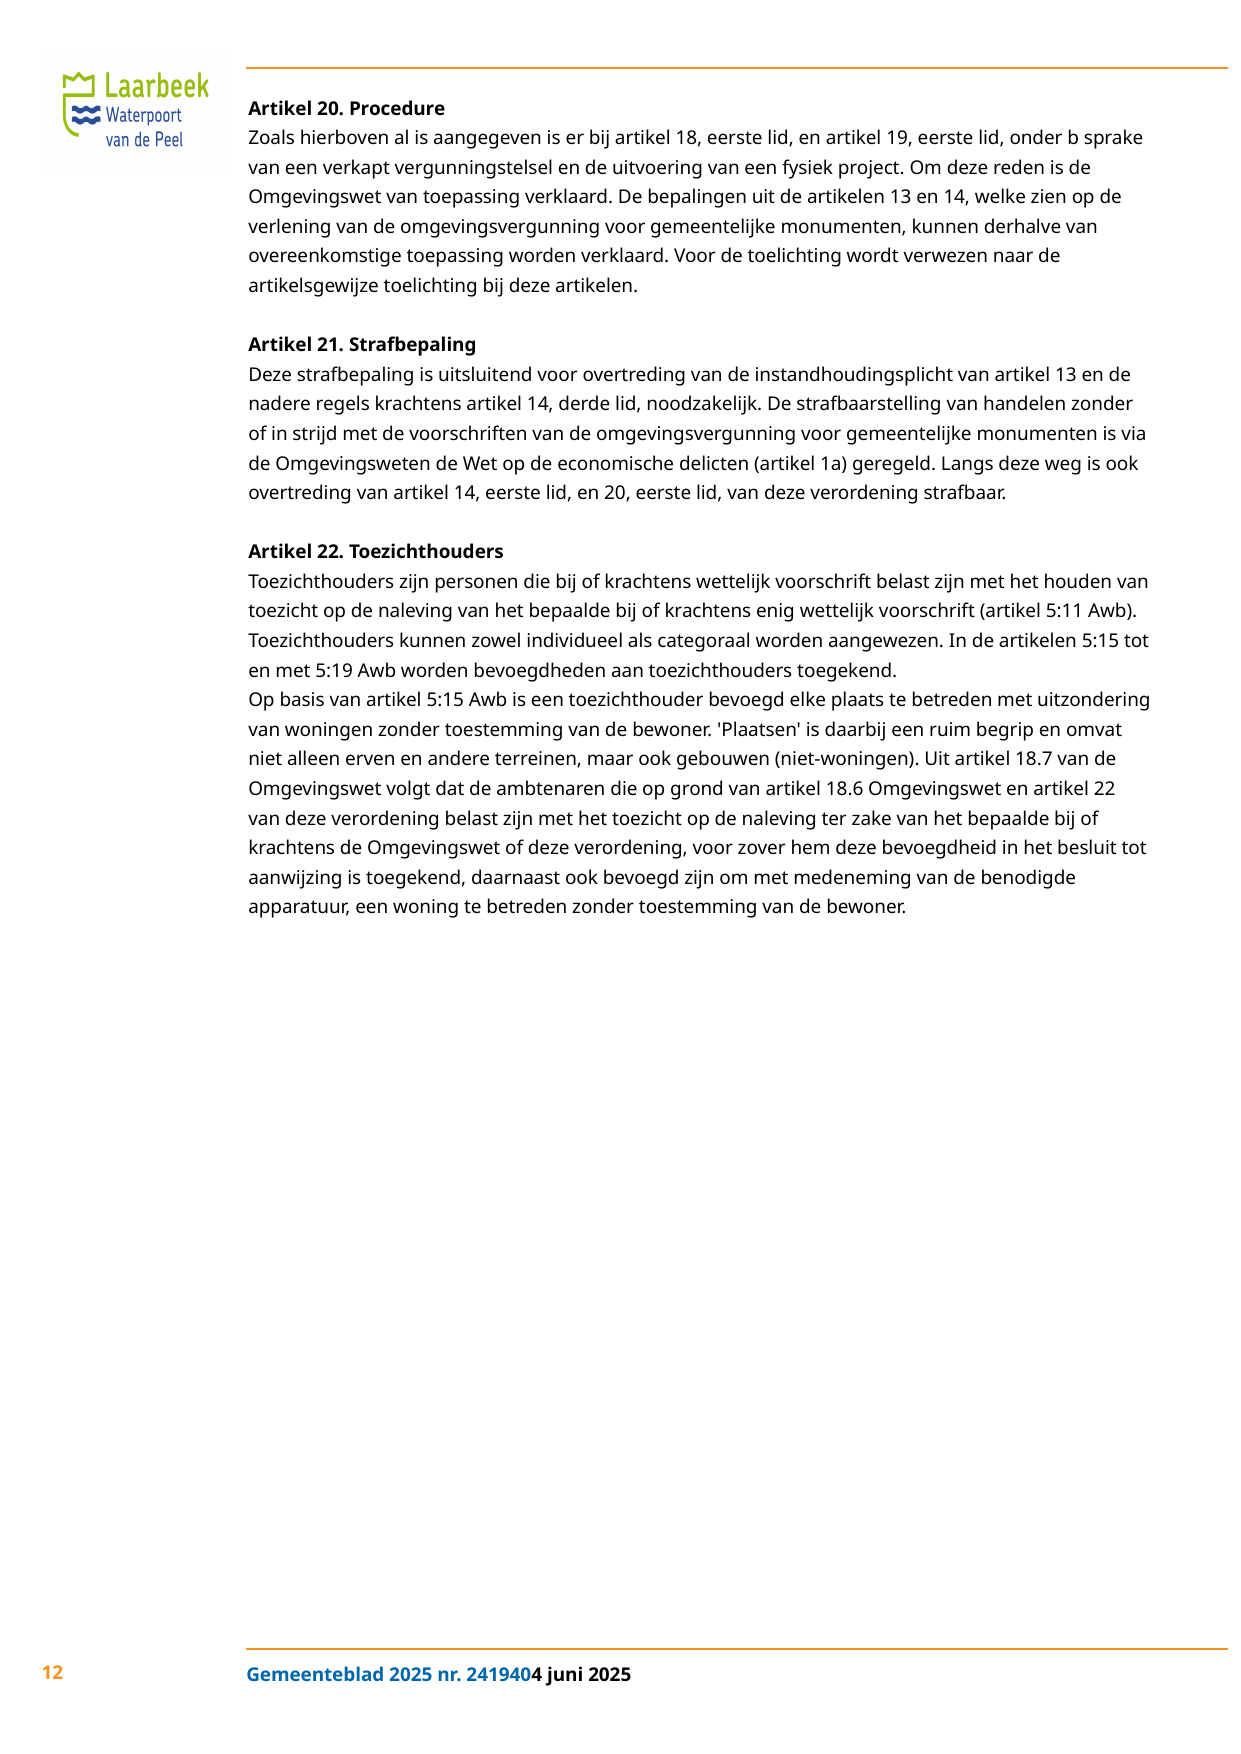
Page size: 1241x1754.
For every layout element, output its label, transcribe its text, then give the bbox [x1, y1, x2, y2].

text Deze strafbepaling is uitsluitend voor overtreding van de instandhoudingsplicht van artikel 13 en de nadere regels krachtens artikel 14, derde lid, noodzakelijk. De strafbaarstelling van handelen zonder of in strijd met de voorschriften van de omgevingsvergunning voor gemeentelijke monumenten is via de Omgevingsweten de Wet op de economische delicten (artikel 1a) geregeld. Langs deze weg is ook overtreding van artikel 14, eerste lid, en 20, eerste lid, van deze verordening strafbaar. [248, 361, 1152, 505]
text Toezichthouders zijn personen die bij of krachtens wettelijk voorschrift belast zijn met het houden van toezicht op de naleving van het bepaalde bij of krachtens enig wettelijk voorschrift (artikel 5:11 Awb). Toezichthouders kunnen zowel individueel als categoraal worden aangewezen. In de artikelen 5:15 tot en met 5:19 Awb worden bevoegdheden aan toezichthouders toegekend. [248, 568, 1152, 683]
text Artikel 21. Strafbepaling [248, 331, 1152, 357]
picture [41, 47, 231, 172]
text Artikel 22. Toezichthouders [248, 538, 1152, 564]
text Zoals hierboven al is aangegeven is er bij artikel 18, eerste lid, en artikel 19, eerste lid, onder b sprake van een verkapt vergunningstelsel en de uitvoering van een fysiek project. Om deze reden is de Omgevingswet van toepassing verklaard. De bepalingen uit de artikelen 13 en 14, welke zien op de verlening van de omgevingsvergunning voor gemeentelijke monumenten, kunnen derhalve van overeenkomstige toepassing worden verklaard. Voor de toelichting wordt verwezen naar de artikelsgewijze toelichting bij deze artikelen. [248, 124, 1152, 298]
text Artikel 20. Procedure [248, 95, 1152, 121]
text Op basis van artikel 5:15 Awb is een toezichthouder bevoegd elke plaats te betreden met uitzondering van woningen zonder toestemming van de bewoner. 'Plaatsen' is daarbij een ruim begrip en omvat niet alleen erven en andere terreinen, maar ook gebouwen (niet-woningen). Uit artikel 18.7 van de Omgevingswet volgt dat de ambtenaren die op grond van artikel 18.6 Omgevingswet en artikel 22 van deze verordening belast zijn met het toezicht op de naleving ter zake van het bepaalde bij of krachtens de Omgevingswet of deze verordening, voor zover hem deze bevoegdheid in het besluit tot aanwijzing is toegekend, daarnaast ook bevoegd zijn om met medeneming van de benodigde apparatuur, een woning te betreden zonder toestemming van de bewoner. [248, 686, 1152, 919]
